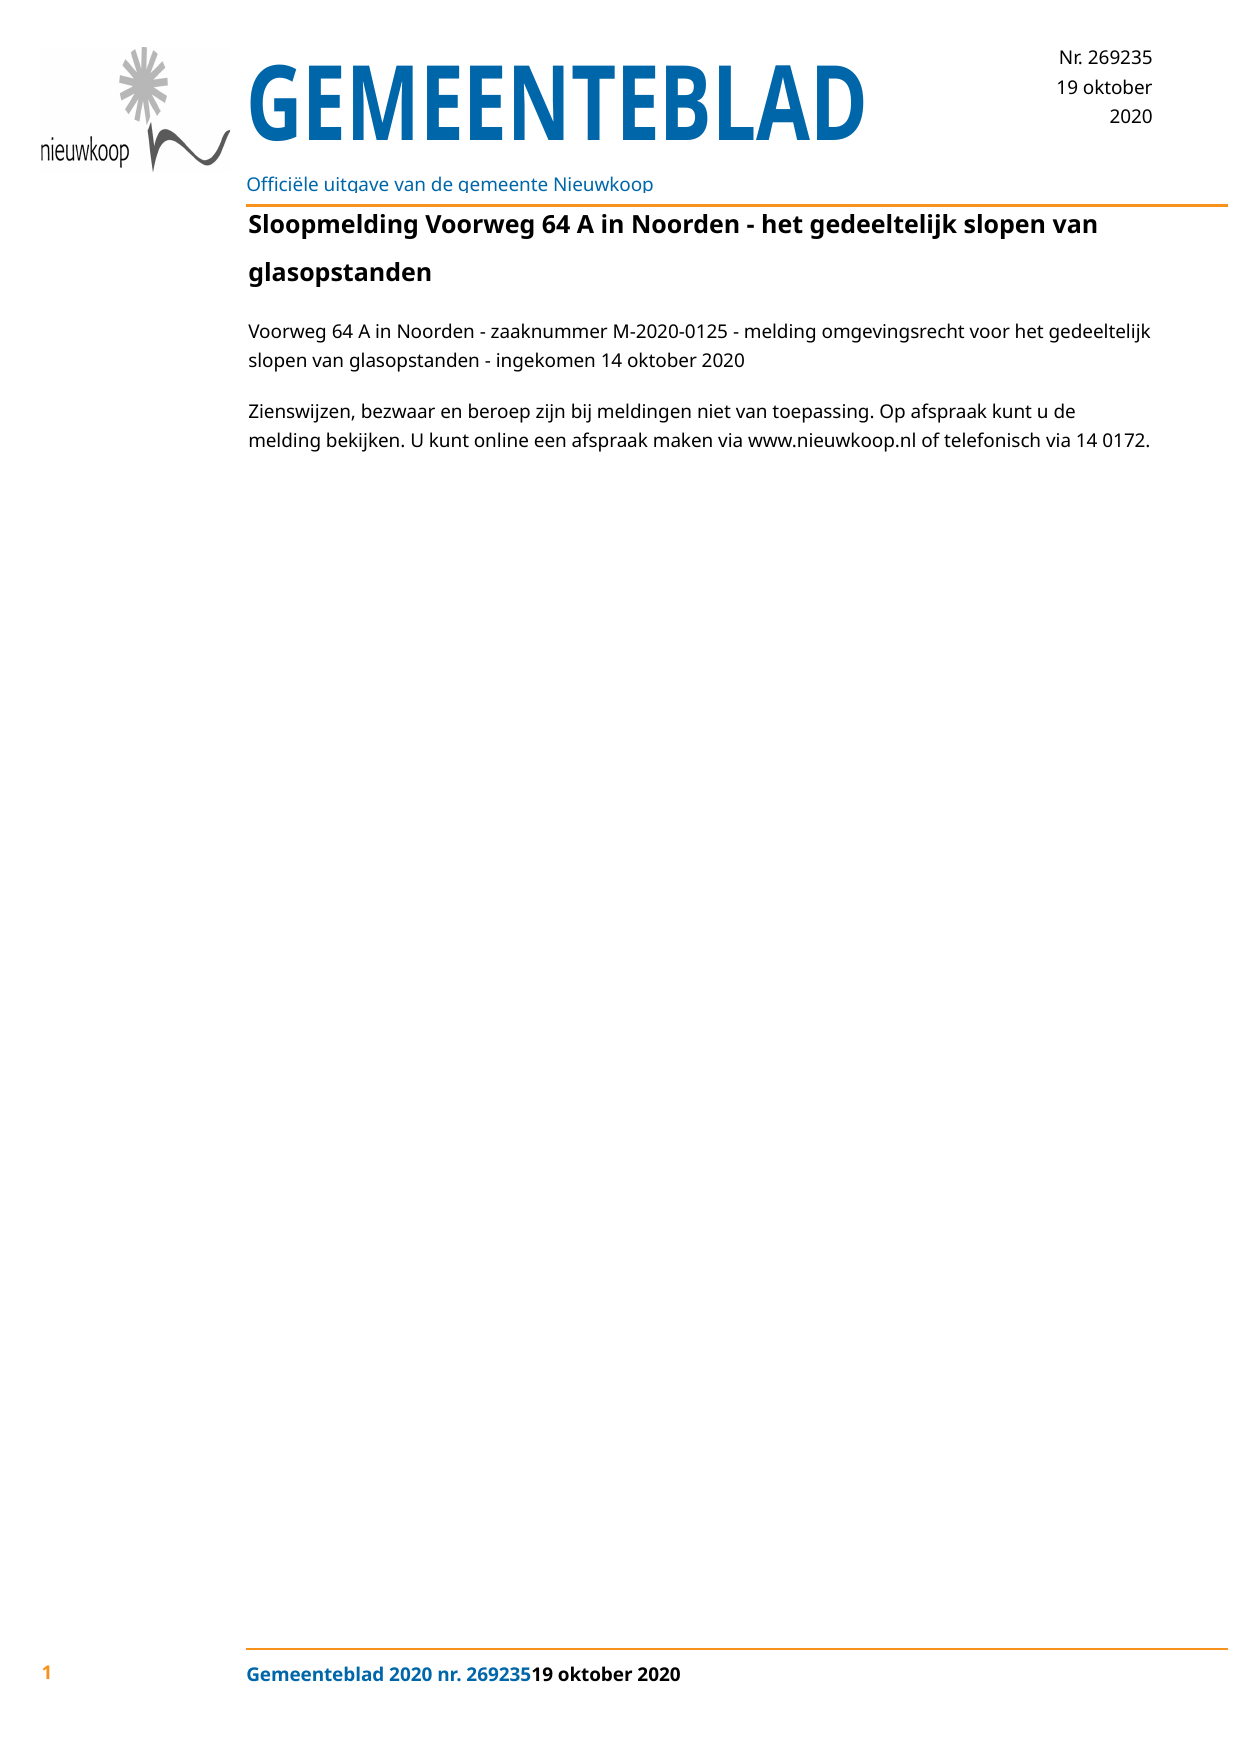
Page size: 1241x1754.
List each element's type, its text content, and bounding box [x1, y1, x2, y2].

text Zienswijzen, bezwaar en beroep zijn bij meldingen niet van toepassing. Op afspraak kunt u de melding bekijken. U kunt online een afspraak maken via www.nieuwkoop.nl of telefonisch via 14 0172. [248, 398, 1152, 453]
text Sloopmelding Voorweg 64 A in Noorden - het gedeeltelijk slopen van glasopstanden [248, 207, 1152, 288]
text Voorweg 64 A in Noorden - zaaknummer M-2020-0125 - melding omgevingsrecht voor het gedeeltelijk slopen van glasopstanden - ingekomen 14 oktober 2020 [248, 318, 1152, 373]
picture [41, 47, 231, 172]
